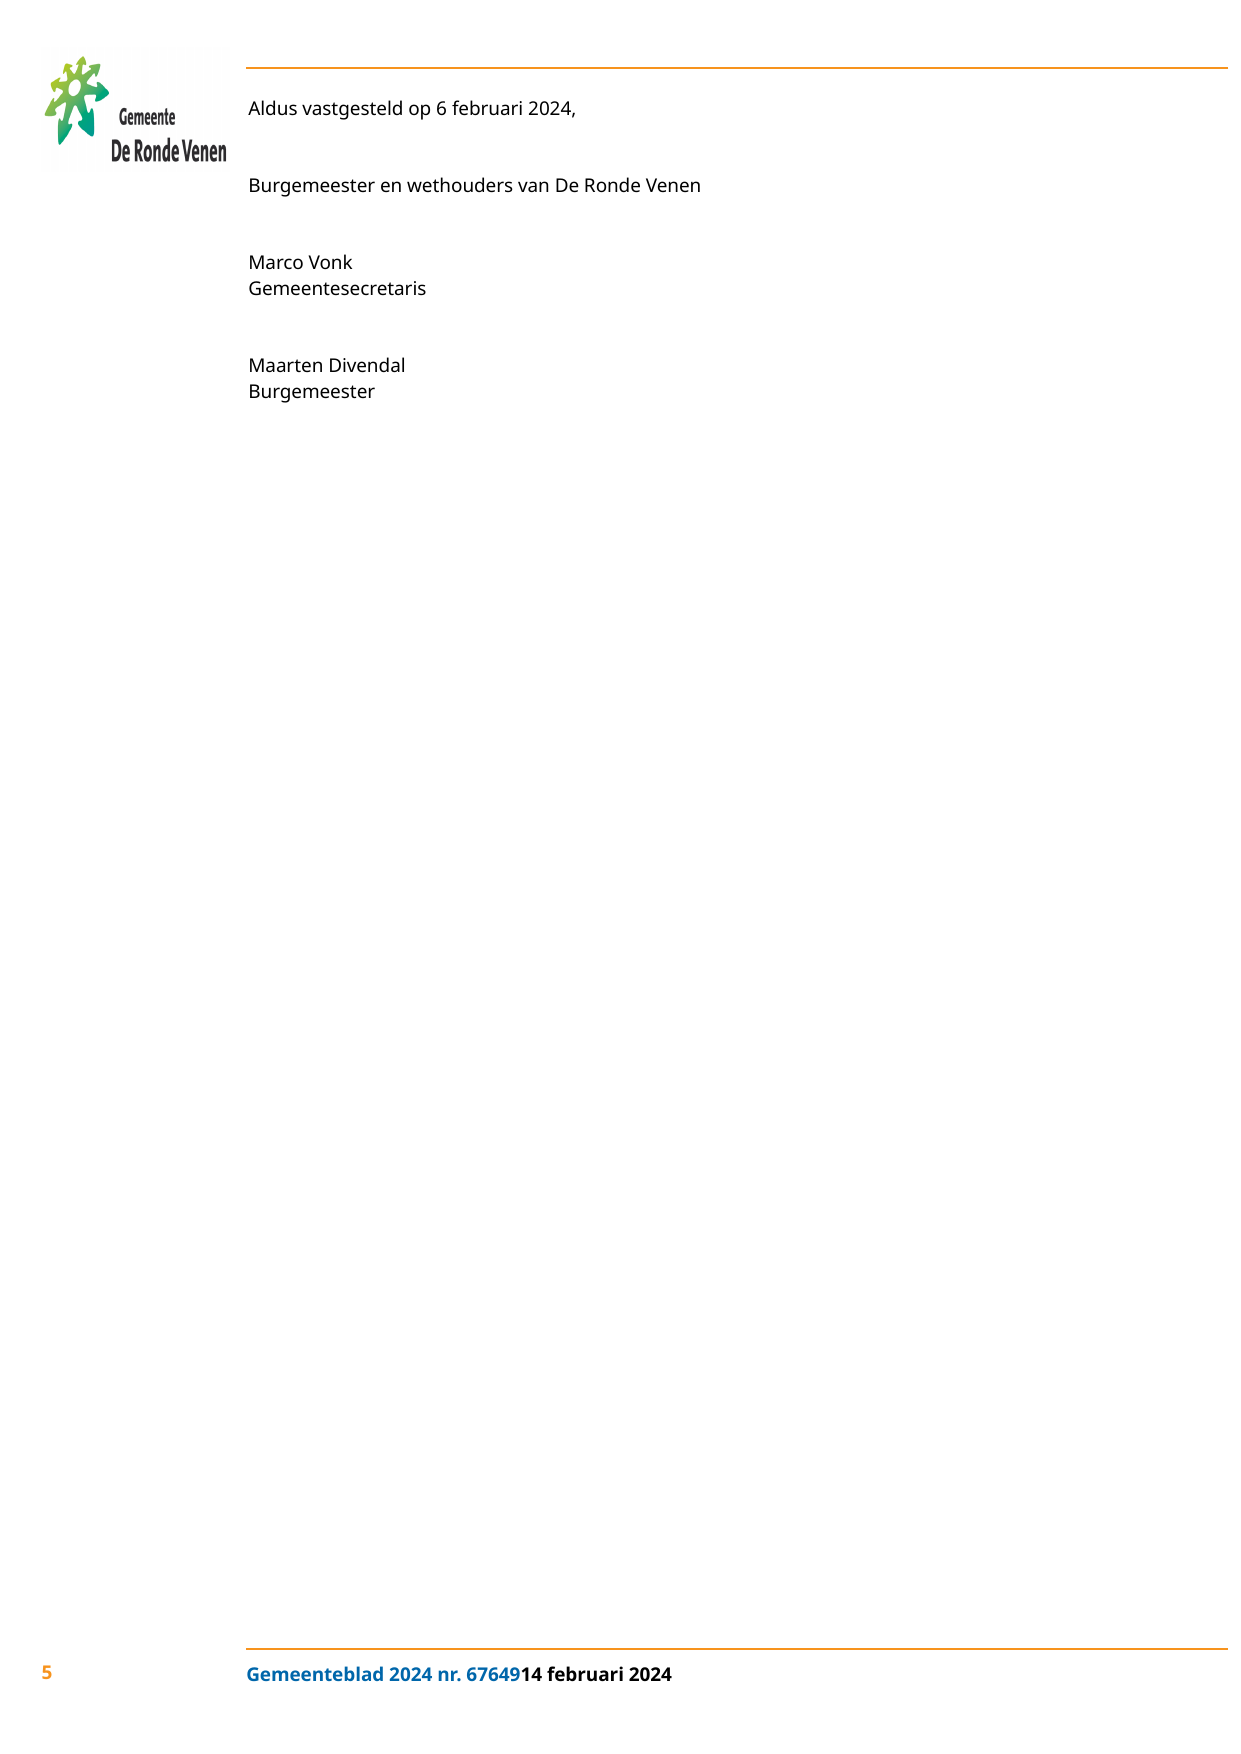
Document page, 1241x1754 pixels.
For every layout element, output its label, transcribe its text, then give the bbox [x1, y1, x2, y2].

text Gemeentesecretaris [248, 275, 1152, 301]
text Maarten Divendal [248, 352, 1152, 378]
text Burgemeester [248, 378, 1152, 403]
text Aldus vastgesteld op 6 februari 2024, [248, 95, 1152, 121]
text Burgemeester en wethouders van De Ronde Venen [248, 172, 1152, 198]
picture [41, 47, 231, 172]
text Marco Vonk [248, 249, 1152, 275]
